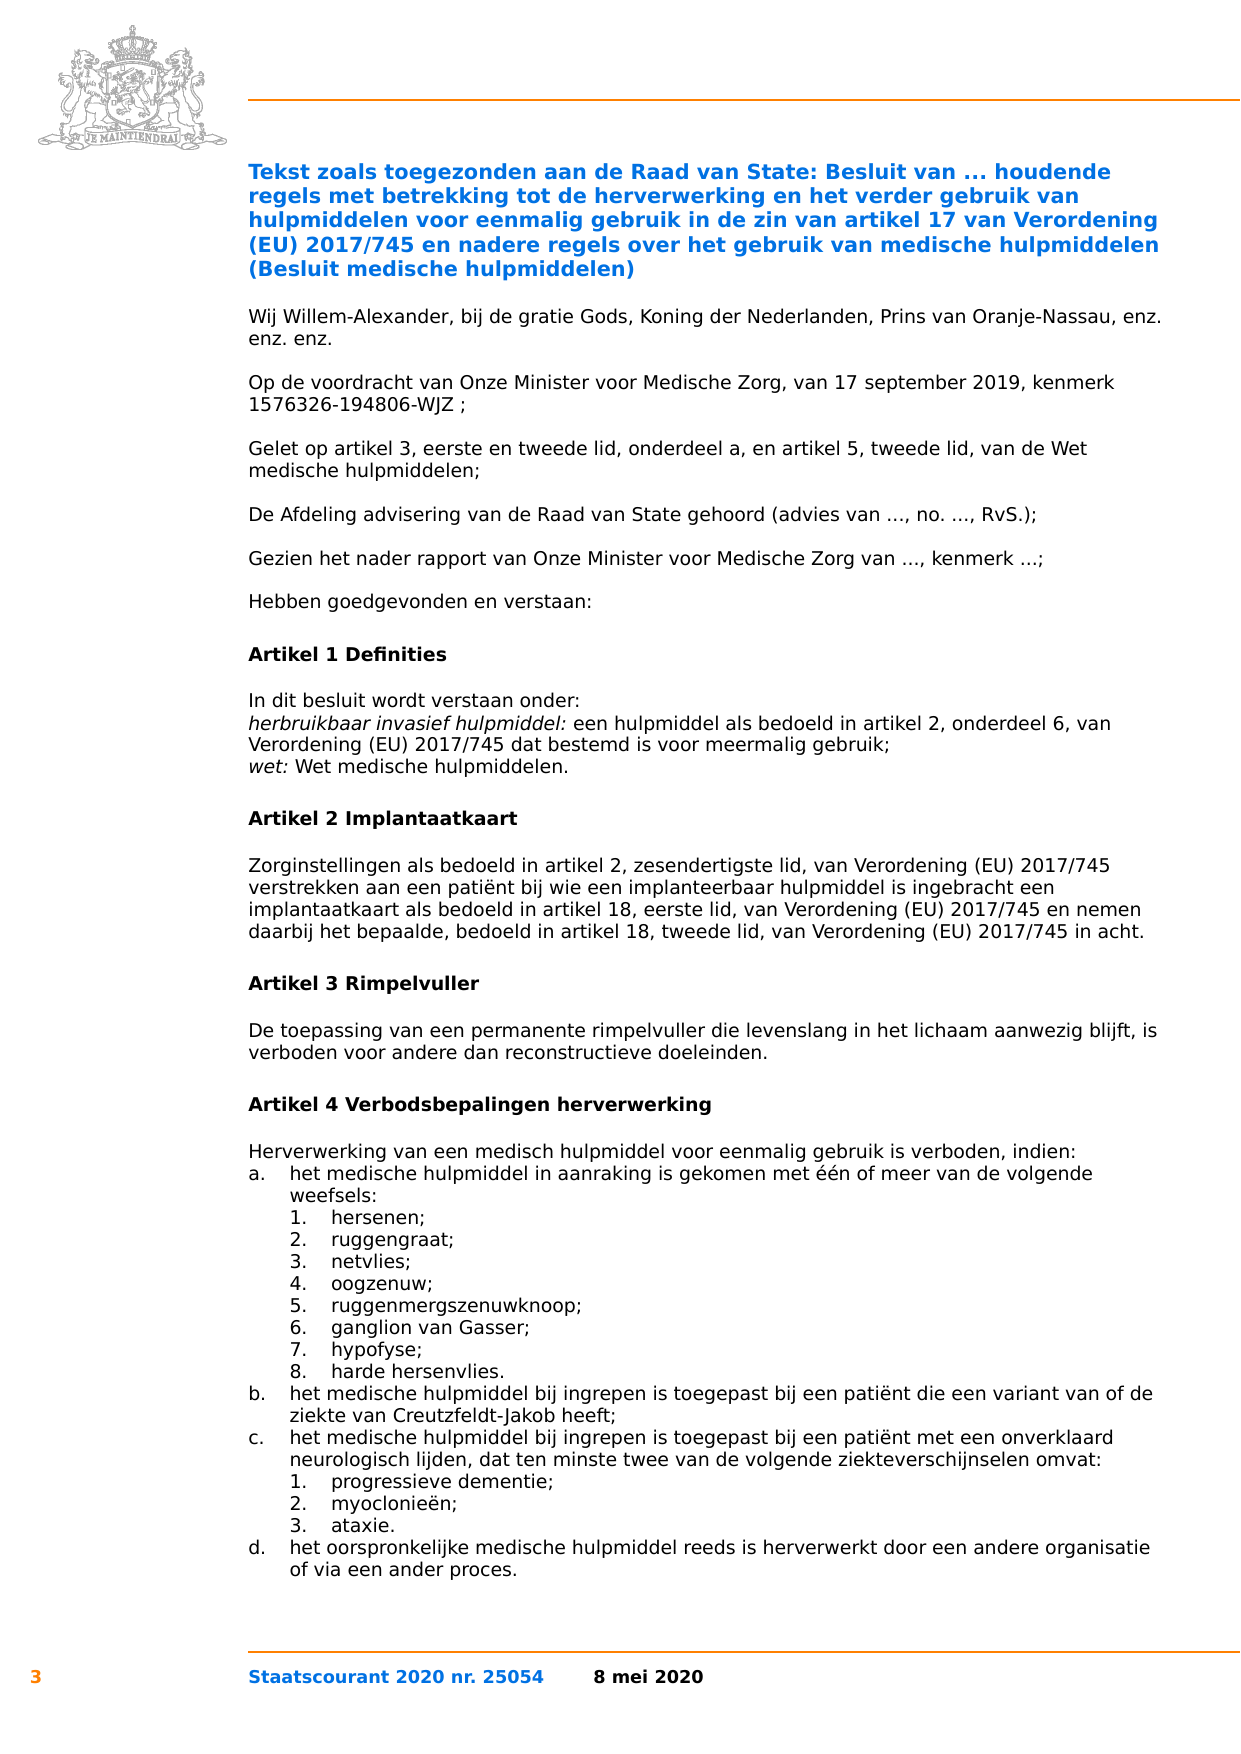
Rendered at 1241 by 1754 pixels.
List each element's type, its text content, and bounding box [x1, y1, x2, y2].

text 6. ganglion van Gasser; [289, 1317, 1163, 1339]
text Herverwerking van een medisch hulpmiddel voor eenmalig gebruik is verboden, indien: [248, 1141, 1163, 1163]
text 3. netvlies; [289, 1251, 1163, 1273]
text wet: Wet medische hulpmiddelen. [248, 756, 1163, 778]
text Hebben goedgevonden en verstaan: [248, 591, 1163, 613]
text 7. hypofyse; [289, 1339, 1163, 1361]
text 1. hersenen; [289, 1207, 1163, 1229]
text Zorginstellingen als bedoeld in artikel 2, zesendertigste lid, van Verordening (EU) 2017/745 verstrekken aan een patiënt bij wie een implanteerbaar hulpmiddel is ingebracht een implantaatkaart als bedoeld in artikel 18, eerste lid, van Verordening (EU) 2017/745 en nemen daarbij het bepaalde, bedoeld in artikel 18, tweede lid, van Verordening (EU) 2017/745 in acht. [248, 855, 1163, 943]
text b. het medische hulpmiddel bij ingrepen is toegepast bij een patiënt die een variant van of de ziekte van Creutzfeldt-Jakob heeft; [248, 1383, 1163, 1427]
text 3. ataxie. [289, 1515, 1163, 1537]
text In dit besluit wordt verstaan onder: [248, 690, 1163, 712]
text 2. ruggengraat; [289, 1229, 1163, 1251]
subtitle Artikel 2 Implantaatkaart [248, 808, 1163, 830]
text Gelet op artikel 3, eerste en tweede lid, onderdeel a, en artikel 5, tweede lid, van de Wet medische hulpmiddelen; [248, 438, 1163, 482]
text d. het oorspronkelijke medische hulpmiddel reeds is herverwerkt door een andere organisatie of via een ander proces. [248, 1537, 1163, 1581]
text 2. myoclonieën; [289, 1493, 1163, 1515]
text De Afdeling advisering van de Raad van State gehoord (advies van ..., no. ..., RvS.); [248, 504, 1163, 526]
subtitle Tekst zoals toegezonden aan de Raad van State: Besluit van ... houdende regels met betrekking tot de herverwerking en het verder gebruik van hulpmiddelen voor eenmalig gebruik in de zin van artikel 17 van Verordening (EU) 2017/745 en nadere regels over het gebruik van medische hulpmiddelen (Besluit medische hulpmiddelen) [248, 160, 1163, 281]
text Op de voordracht van Onze Minister voor Medische Zorg, van 17 september 2019, kenmerk 1576326-194806-WJZ ; [248, 372, 1163, 416]
text 8. harde hersenvlies. [289, 1361, 1163, 1383]
picture [38, 25, 227, 150]
text 5. ruggenmergszenuwknoop; [289, 1295, 1163, 1317]
subtitle Artikel 3 Rimpelvuller [248, 973, 1163, 995]
text 1. progressieve dementie; [289, 1471, 1163, 1493]
text 4. oogzenuw; [289, 1273, 1163, 1295]
text Wij Willem-Alexander, bij de gratie Gods, Koning der Nederlanden, Prins van Oranje-Nassau, enz. enz. enz. [248, 306, 1163, 350]
text herbruikbaar invasief hulpmiddel: een hulpmiddel als bedoeld in artikel 2, onderdeel 6, van Verordening (EU) 2017/745 dat bestemd is voor meermalig gebruik; [248, 712, 1163, 756]
text De toepassing van een permanente rimpelvuller die levenslang in het lichaam aanwezig blijft, is verboden voor andere dan reconstructieve doeleinden. [248, 1020, 1163, 1064]
subtitle Artikel 4 Verbodsbepalingen herverwerking [248, 1094, 1163, 1116]
subtitle Artikel 1 Definities [248, 643, 1163, 665]
text Gezien het nader rapport van Onze Minister voor Medische Zorg van ..., kenmerk ...; [248, 548, 1163, 569]
text c. het medische hulpmiddel bij ingrepen is toegepast bij een patiënt met een onverklaard neurologisch lijden, dat ten minste twee van de volgende ziekteverschijnselen omvat: [248, 1427, 1163, 1471]
text a. het medische hulpmiddel in aanraking is gekomen met één of meer van de volgende weefsels: [248, 1163, 1163, 1207]
